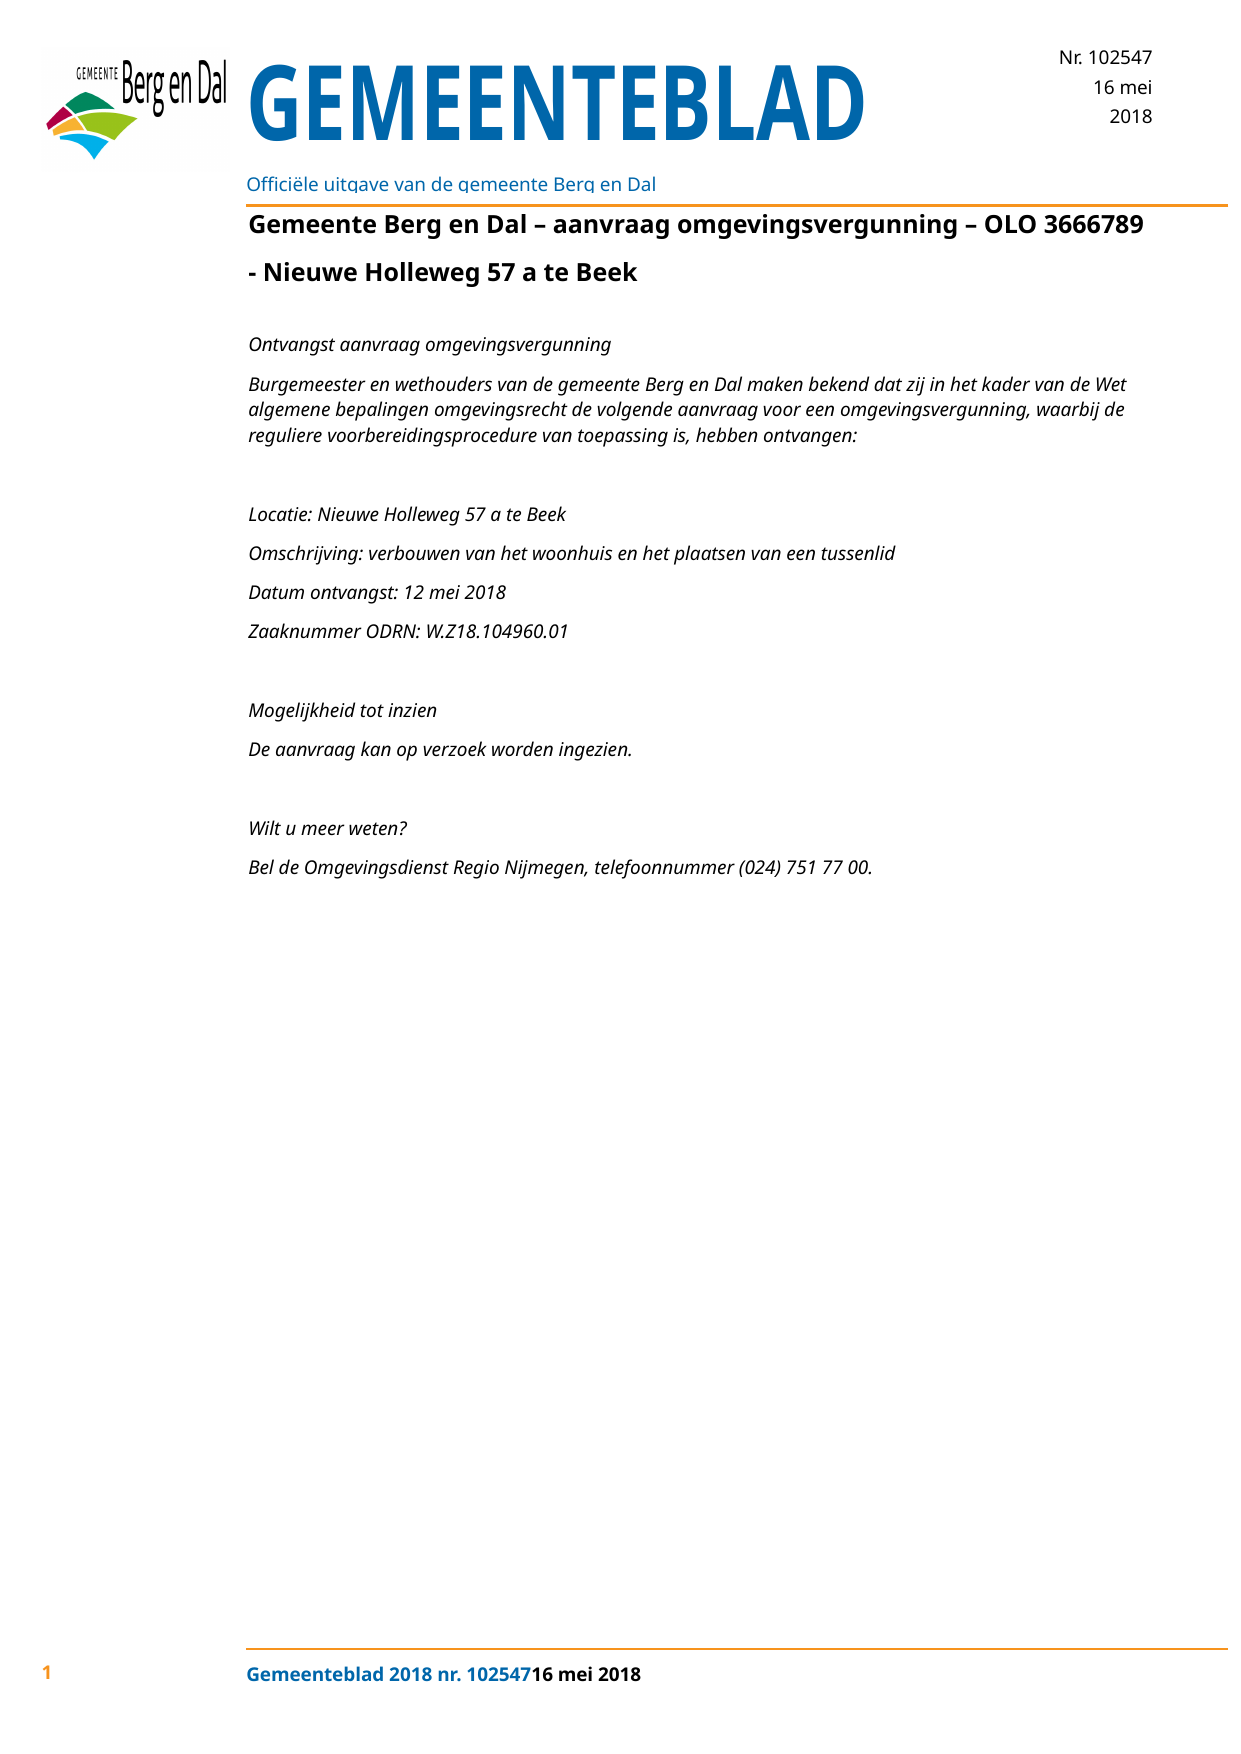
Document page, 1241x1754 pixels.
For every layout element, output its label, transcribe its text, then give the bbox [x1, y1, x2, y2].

text De aanvraag kan op verzoek worden ingezien. [248, 736, 1152, 762]
text Gemeente Berg en Dal – aanvraag omgevingsvergunning – OLO 3666789 - Nieuwe Holleweg 57 a te Beek [248, 207, 1152, 288]
text Datum ontvangst: 12 mei 2018 [248, 579, 1152, 605]
text Mogelijkheid tot inzien [248, 697, 1152, 723]
text Ontvangst aanvraag omgevingsvergunning [248, 331, 1152, 357]
text Bel de Omgevingsdienst Regio Nijmegen, telefoonnummer (024) 751 77 00. [248, 854, 1152, 880]
text Locatie: Nieuwe Holleweg 57 a te Beek [248, 501, 1152, 526]
text Omschrijving: verbouwen van het woonhuis en het plaatsen van een tussenlid [248, 540, 1152, 566]
text Wilt u meer weten? [248, 815, 1152, 841]
text Zaaknummer ODRN: W.Z18.104960.01 [248, 618, 1152, 644]
text Burgemeester en wethouders van de gemeente Berg en Dal maken bekend dat zij in het kader van de Wet algemene bepalingen omgevingsrecht de volgende aanvraag voor een omgevingsvergunning, waarbij de reguliere voorbereidingsprocedure van toepassing is, hebben ontvangen: [248, 371, 1152, 448]
picture [41, 47, 231, 172]
